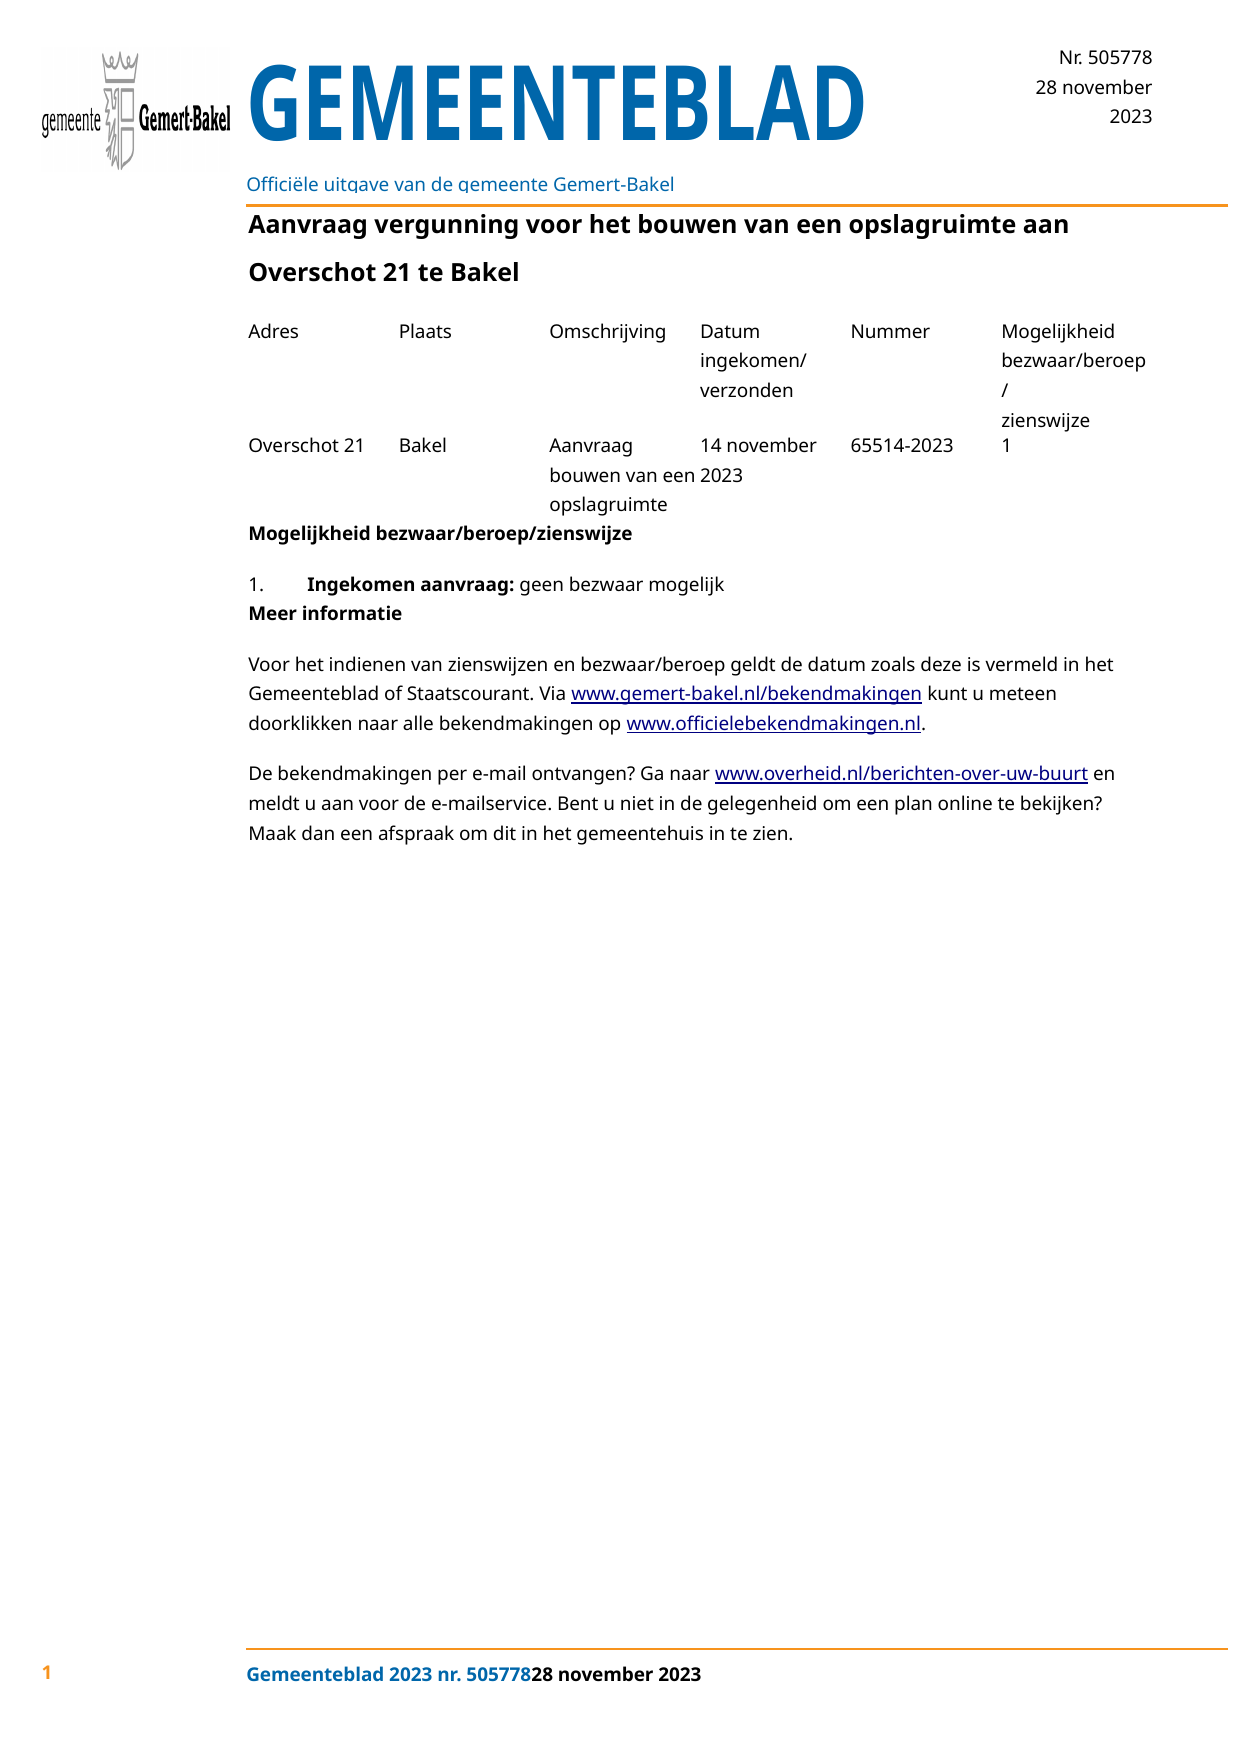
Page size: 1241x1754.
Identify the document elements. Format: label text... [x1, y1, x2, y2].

text Aanvraag vergunning voor het bouwen van een opslagruimte aan Overschot 21 te Bakel [248, 207, 1152, 288]
picture [41, 47, 231, 172]
list Ingekomen aanvraag: geen bezwaar mogelijk [248, 571, 1152, 597]
text De bekendmakingen per e-mail ontvangen? Ga naar www.overheid.nl/berichten-over-uw-buurt en meldt u aan voor de e-mailservice. Bent u niet in de gelegenheid om een plan online te bekijken? Maak dan een afspraak om dit in het gemeentehuis in te zien. [248, 761, 1152, 846]
table_cell Bakel [399, 433, 549, 517]
text Mogelijkheid bezwaar/beroep/zienswijze [248, 521, 1152, 546]
table_header Plaats [399, 318, 549, 432]
table_header Nummer [850, 318, 1001, 432]
table_cell 1 [1001, 433, 1152, 517]
table_header Omschrijving [549, 318, 700, 432]
table_header Mogelijkheid bezwaar/beroep/ zienswijze [1001, 318, 1152, 432]
table_cell Aanvraag bouwen van een opslagruimte [549, 433, 700, 517]
table_header Adres [248, 318, 398, 432]
table_header Datum ingekomen/ verzonden [700, 318, 850, 432]
text Meer informatie [248, 601, 1152, 626]
table_cell 65514-2023 [850, 433, 1001, 517]
table_cell Overschot 21 [248, 433, 398, 517]
text Voor het indienen van zienswijzen en bezwaar/beroep geldt de datum zoals deze is vermeld in het Gemeenteblad of Staatscourant. Via www.gemert-bakel.nl/bekendmakingen kunt u meteen doorklikken naar alle bekendmakingen op www.officielebekendmakingen.nl. [248, 651, 1152, 736]
table_cell 14 november 2023 [700, 433, 850, 517]
